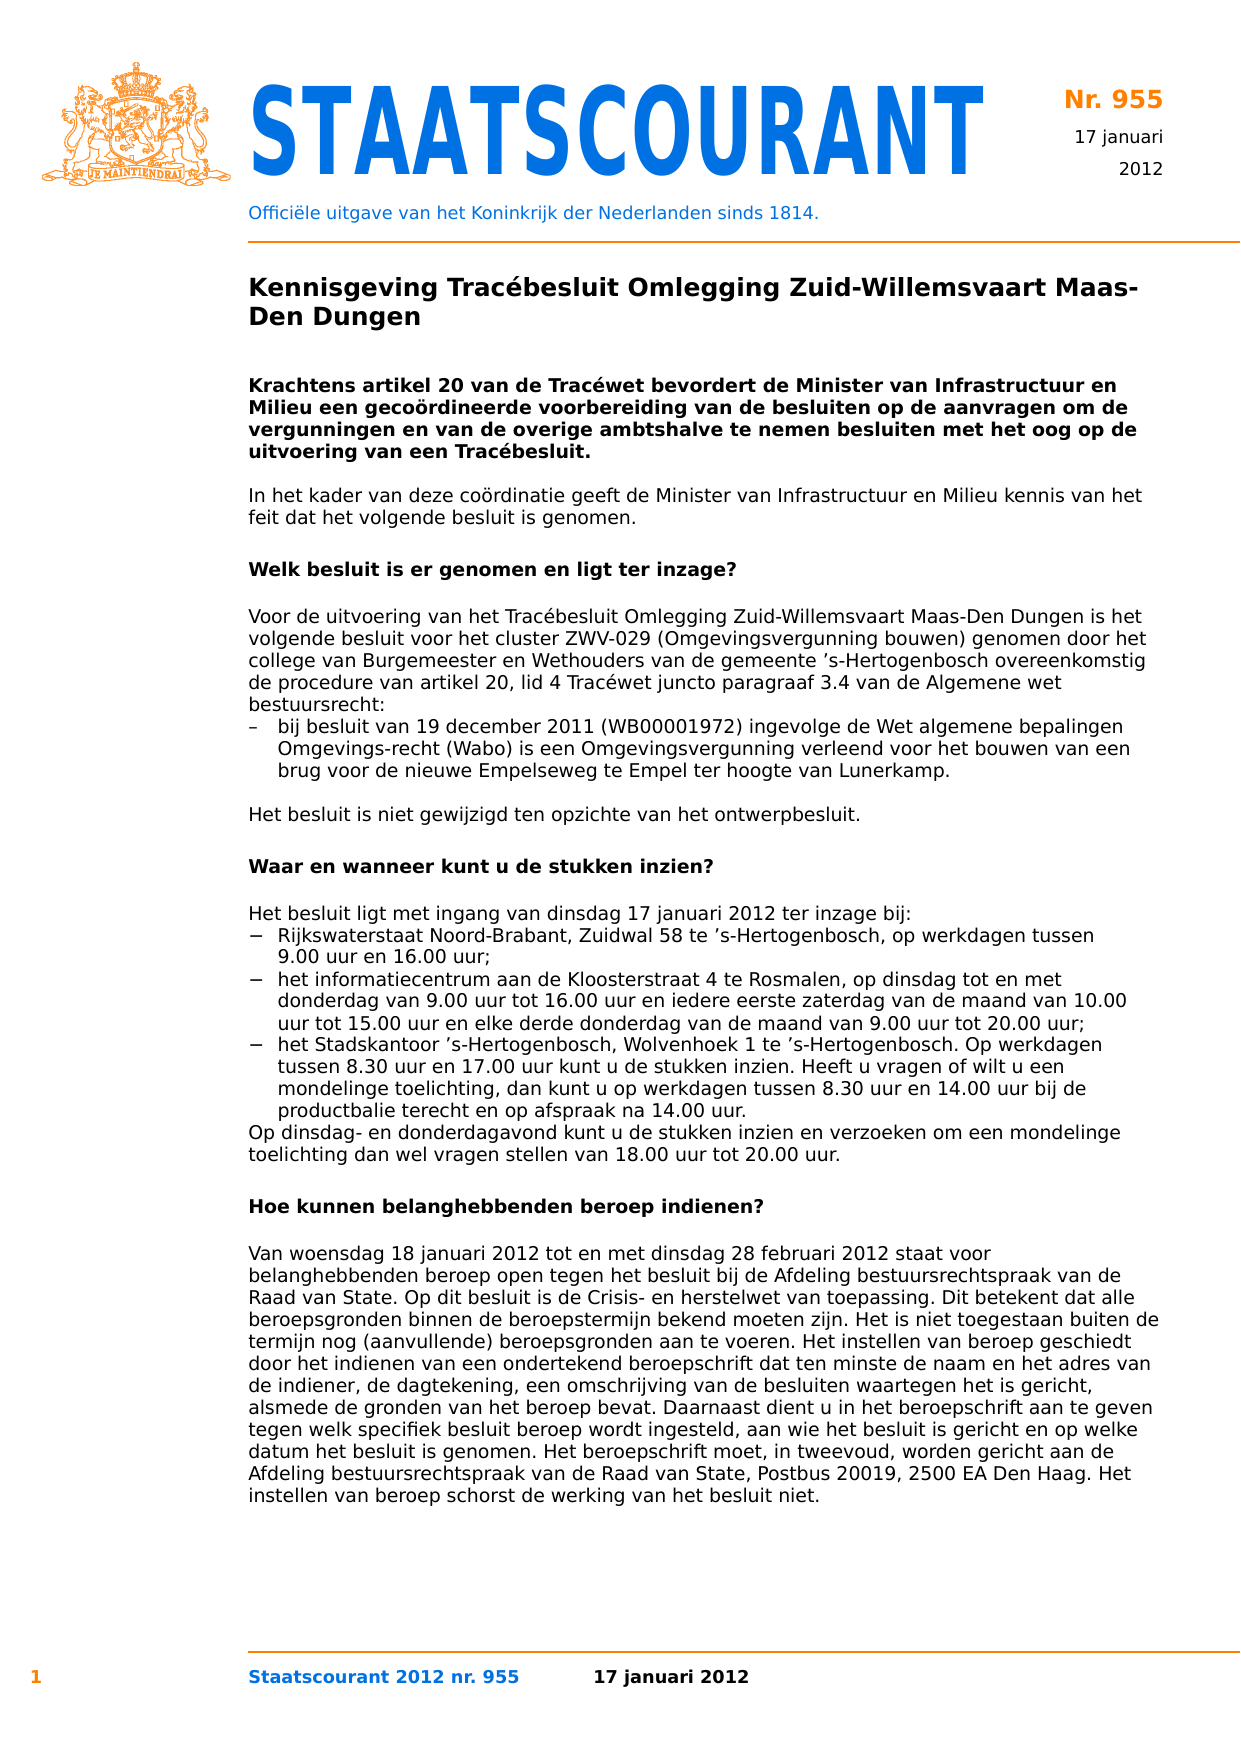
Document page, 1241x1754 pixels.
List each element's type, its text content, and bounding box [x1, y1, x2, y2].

table_header [25, 62, 248, 241]
table_cell 17 januari [998, 121, 1240, 153]
table_cell Officiële uitgave van het Koninkrijk der Nederlanden sinds 1814. [248, 203, 1240, 241]
text Krachtens artikel 20 van de Tracéwet bevordert de Minister van Infrastructuur en Milieu een gecoördineerde voorbereiding van de besluiten op de aanvragen om de vergunningen en van de overige ambtshalve te nemen besluiten met het oog op de uitvoering van een Tracébesluit. [248, 375, 1163, 463]
text Het besluit is niet gewijzigd ten opzichte van het ontwerpbesluit. [248, 803, 1163, 826]
text Het besluit ligt met ingang van dinsdag 17 januari 2012 ter inzage bij: [248, 902, 1163, 924]
subtitle Kennisgeving Tracébesluit Omlegging Zuid-Willemsvaart Maas-Den Dungen [248, 273, 1163, 331]
subtitle Waar en wanneer kunt u de stukken inzien? [248, 856, 1163, 877]
subtitle Hoe kunnen belanghebbenden beroep indienen? [248, 1196, 1163, 1218]
text Op dinsdag- en donderdagavond kunt u de stukken inzien en verzoeken om een mondelinge toelichting dan wel vragen stellen van 18.00 uur tot 20.00 uur. [248, 1122, 1163, 1166]
subtitle Welk besluit is er genomen en ligt ter inzage? [248, 559, 1163, 581]
picture [41, 62, 231, 186]
table_header STAATSCOURANT [248, 62, 998, 203]
text − het Stadskantoor ’s-Hertogenbosch, Wolvenhoek 1 te ’s-Hertogenbosch. Op werkdagen tussen 8.30 uur en 17.00 uur kunt u de stukken inzien. Heeft u vragen of wilt u een mondelinge toelichting, dan kunt u op werkdagen tussen 8.30 uur en 14.00 uur bij de productbalie terecht en op afspraak na 14.00 uur. [248, 1034, 1163, 1122]
text – bij besluit van 19 december 2011 (WB00001972) ingevolge de Wet algemene bepalingen Omgevings-recht (Wabo) is een Omgevingsvergunning verleend voor het bouwen van een brug voor de nieuwe Empelseweg te Empel ter hoogte van Lunerkamp. [248, 716, 1163, 782]
text − het informatiecentrum aan de Kloosterstraat 4 te Rosmalen, op dinsdag tot en met donderdag van 9.00 uur tot 16.00 uur en iedere eerste zaterdag van de maand van 10.00 uur tot 15.00 uur en elke derde donderdag van de maand van 9.00 uur tot 20.00 uur; [248, 968, 1163, 1034]
text Voor de uitvoering van het Tracébesluit Omlegging Zuid-Willemsvaart Maas-Den Dungen is het volgende besluit voor het cluster ZWV-029 (Omgevingsvergunning bouwen) genomen door het college van Burgemeester en Wethouders van de gemeente ’s-Hertogenbosch overeenkomstig de procedure van artikel 20, lid 4 Tracéwet juncto paragraaf 3.4 van de Algemene wet bestuursrecht: [248, 606, 1163, 716]
text − Rijkswaterstaat Noord-Brabant, Zuidwal 58 te ’s-Hertogenbosch, op werkdagen tussen 9.00 uur en 16.00 uur; [248, 924, 1163, 968]
text Van woensdag 18 januari 2012 tot en met dinsdag 28 februari 2012 staat voor belanghebbenden beroep open tegen het besluit bij de Afdeling bestuursrechtspraak van de Raad van State. Op dit besluit is de Crisis- en herstelwet van toepassing. Dit betekent dat alle beroepsgronden binnen de beroepstermijn bekend moeten zijn. Het is niet toegestaan buiten de termijn nog (aanvullende) beroepsgronden aan te voeren. Het instellen van beroep geschiedt door het indienen van een ondertekend beroepschrift dat ten minste de naam en het adres van de indiener, de dagtekening, een omschrijving van de besluiten waartegen het is gericht, alsmede de gronden van het beroep bevat. Daarnaast dient u in het beroepschrift aan te geven tegen welk specifiek besluit beroep wordt ingesteld, aan wie het besluit is gericht en op welke datum het besluit is genomen. Het beroepschrift moet, in tweevoud, worden gericht aan de Afdeling bestuursrechtspraak van de Raad van State, Postbus 20019, 2500 EA Den Haag. Het instellen van beroep schorst de werking van het besluit niet. [248, 1243, 1163, 1507]
table_cell 2012 [998, 153, 1240, 203]
text In het kader van deze coördinatie geeft de Minister van Infrastructuur en Milieu kennis van het feit dat het volgende besluit is genomen. [248, 485, 1163, 529]
table_header Nr. 955 [998, 62, 1240, 121]
